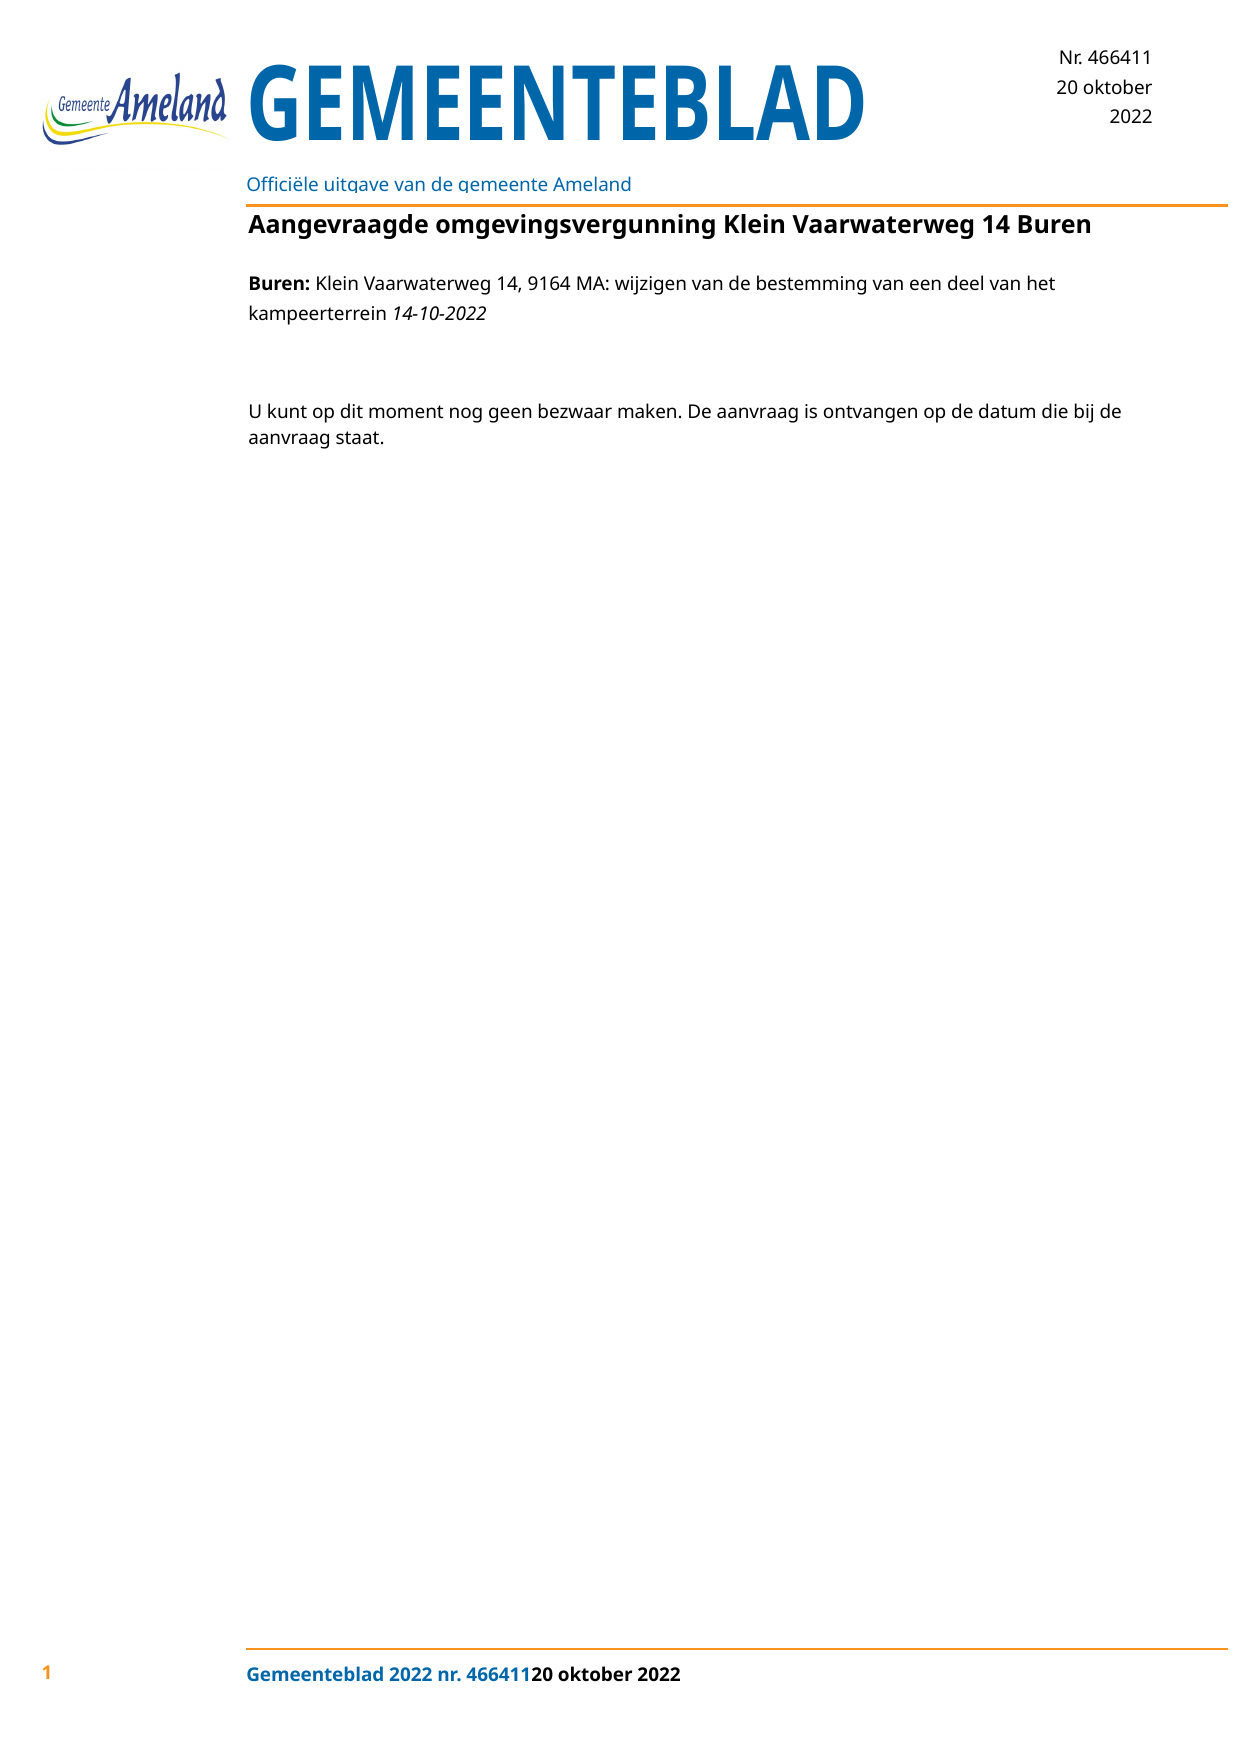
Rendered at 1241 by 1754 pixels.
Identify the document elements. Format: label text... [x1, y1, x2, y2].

picture [41, 47, 231, 172]
text Aangevraagde omgevingsvergunning Klein Vaarwaterweg 14 Buren [248, 207, 1152, 241]
text U kunt op dit moment nog geen bezwaar maken. De aanvraag is ontvangen op de datum die bij de aanvraag staat. [248, 398, 1152, 449]
text Buren: Klein Vaarwaterweg 14, 9164 MA: wijzigen van de bestemming van een deel van het kampeerterrein 14-10-2022 [248, 270, 1152, 326]
